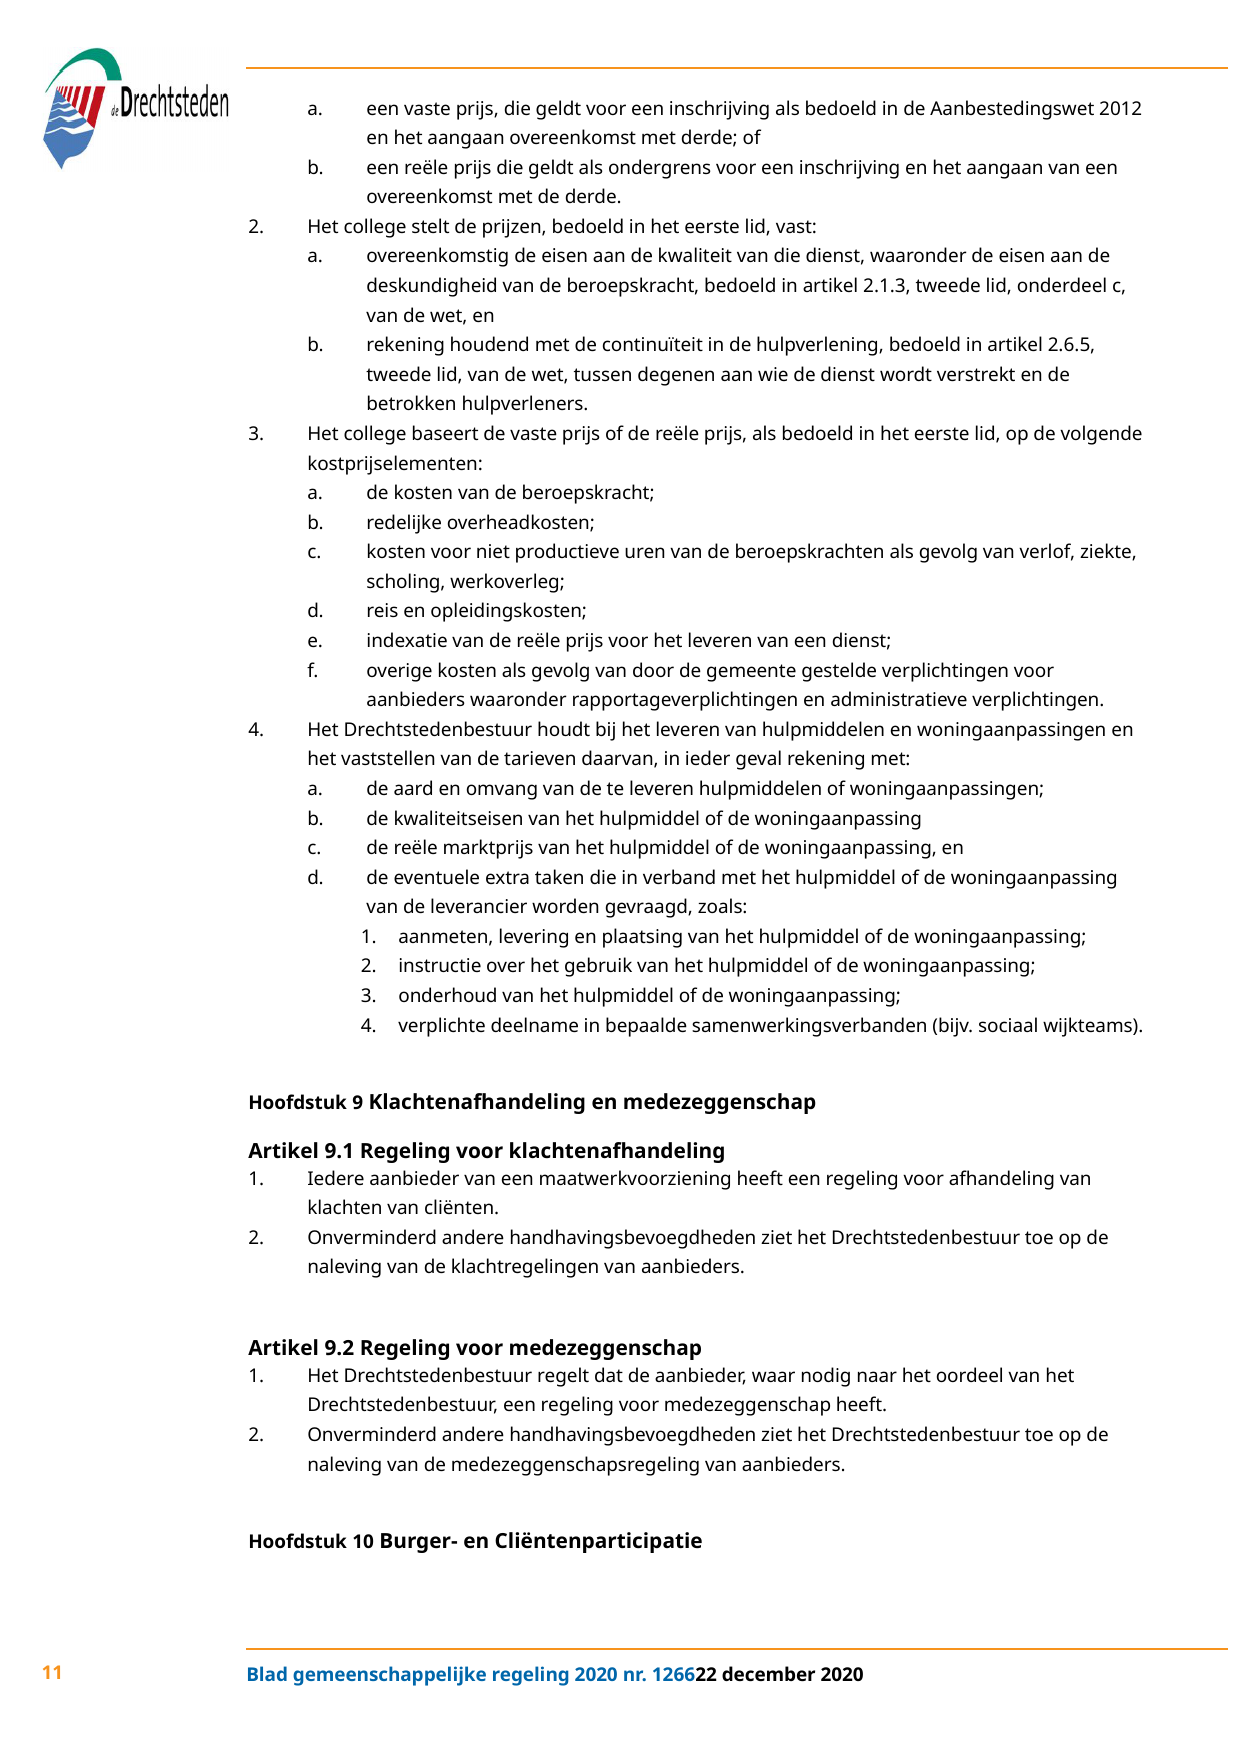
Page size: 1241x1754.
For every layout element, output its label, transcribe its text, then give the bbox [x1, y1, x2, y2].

list Iedere aanbieder van een maatwerkvoorziening heeft een regeling voor afhandeling van klachten van cliënten. [248, 1165, 1152, 1220]
list Het college baseert de vaste prijs of de reële prijs, als bedoeld in het eerste lid, op de volgende kostprijselementen: [248, 420, 1152, 476]
list de aard en omvang van de te leveren hulpmiddelen of woningaanpassingen; [307, 775, 1152, 801]
list rekening houdend met de continuïteit in de hulpverlening, bedoeld in artikel 2.6.5, tweede lid, van de wet, tussen degenen aan wie de dienst wordt verstrekt en de betrokken hulpverleners. [307, 331, 1152, 416]
list reis en opleidingskosten; [307, 598, 1152, 623]
list Het Drechtstedenbestuur houdt bij het leveren van hulpmiddelen en woningaanpassingen en het vaststellen van de tarieven daarvan, in ieder geval rekening met: [248, 716, 1152, 771]
list kosten voor niet productieve uren van de beroepskrachten als gevolg van verlof, ziekte, scholing, werkoverleg; [307, 538, 1152, 594]
text Hoofdstuk 10 Burger- en Cliëntenparticipatie [248, 1526, 1152, 1554]
list verplichte deelname in bepaalde samenwerkingsverbanden (bijv. sociaal wijkteams). [361, 1012, 1152, 1038]
list instructie over het gebruik van het hulpmiddel of de woningaanpassing; [361, 953, 1152, 978]
list een vaste prijs, die geldt voor een inschrijving als bedoeld in de Aanbestedingswet 2012 en het aangaan overeenkomst met derde; of [307, 95, 1152, 150]
list indexatie van de reële prijs voor het leveren van een dienst; [307, 627, 1152, 653]
list Onverminderd andere handhavingsbevoegdheden ziet het Drechtstedenbestuur toe op de naleving van de medezeggenschapsregeling van aanbieders. [248, 1421, 1152, 1476]
list aanmeten, levering en plaatsing van het hulpmiddel of de woningaanpassing; [361, 923, 1152, 949]
list een reële prijs die geldt als ondergrens voor een inschrijving en het aangaan van een overeenkomst met de derde. [307, 154, 1152, 209]
picture [41, 47, 231, 172]
list Onverminderd andere handhavingsbevoegdheden ziet het Drechtstedenbestuur toe op de naleving van de klachtregelingen van aanbieders. [248, 1224, 1152, 1279]
list de reële marktprijs van het hulpmiddel of de woningaanpassing, en [307, 834, 1152, 860]
list onderhoud van het hulpmiddel of de woningaanpassing; [361, 982, 1152, 1008]
list Het college stelt de prijzen, bedoeld in het eerste lid, vast: [248, 213, 1152, 239]
list Het Drechtstedenbestuur regelt dat de aanbieder, waar nodig naar het oordeel van het Drechtstedenbestuur, een regeling voor medezeggenschap heeft. [248, 1362, 1152, 1417]
list overeenkomstig de eisen aan de kwaliteit van die dienst, waaronder de eisen aan de deskundigheid van de beroepskracht, bedoeld in artikel 2.1.3, tweede lid, onderdeel c, van de wet, en [307, 243, 1152, 328]
list redelijke overheadkosten; [307, 509, 1152, 535]
text Artikel 9.2 Regeling voor medezeggenschap [248, 1333, 1152, 1362]
list de kosten van de beroepskracht; [307, 479, 1152, 505]
list de kwaliteitseisen van het hulpmiddel of de woningaanpassing [307, 805, 1152, 831]
list overige kosten als gevolg van door de gemeente gestelde verplichtingen voor aanbieders waaronder rapportageverplichtingen en administratieve verplichtingen. [307, 657, 1152, 712]
text Artikel 9.1 Regeling voor klachtenafhandeling [248, 1136, 1152, 1165]
text Hoofdstuk 9 Klachtenafhandeling en medezeggenschap [248, 1087, 1152, 1116]
list de eventuele extra taken die in verband met het hulpmiddel of de woningaanpassing van de leverancier worden gevraagd, zoals: [307, 864, 1152, 919]
